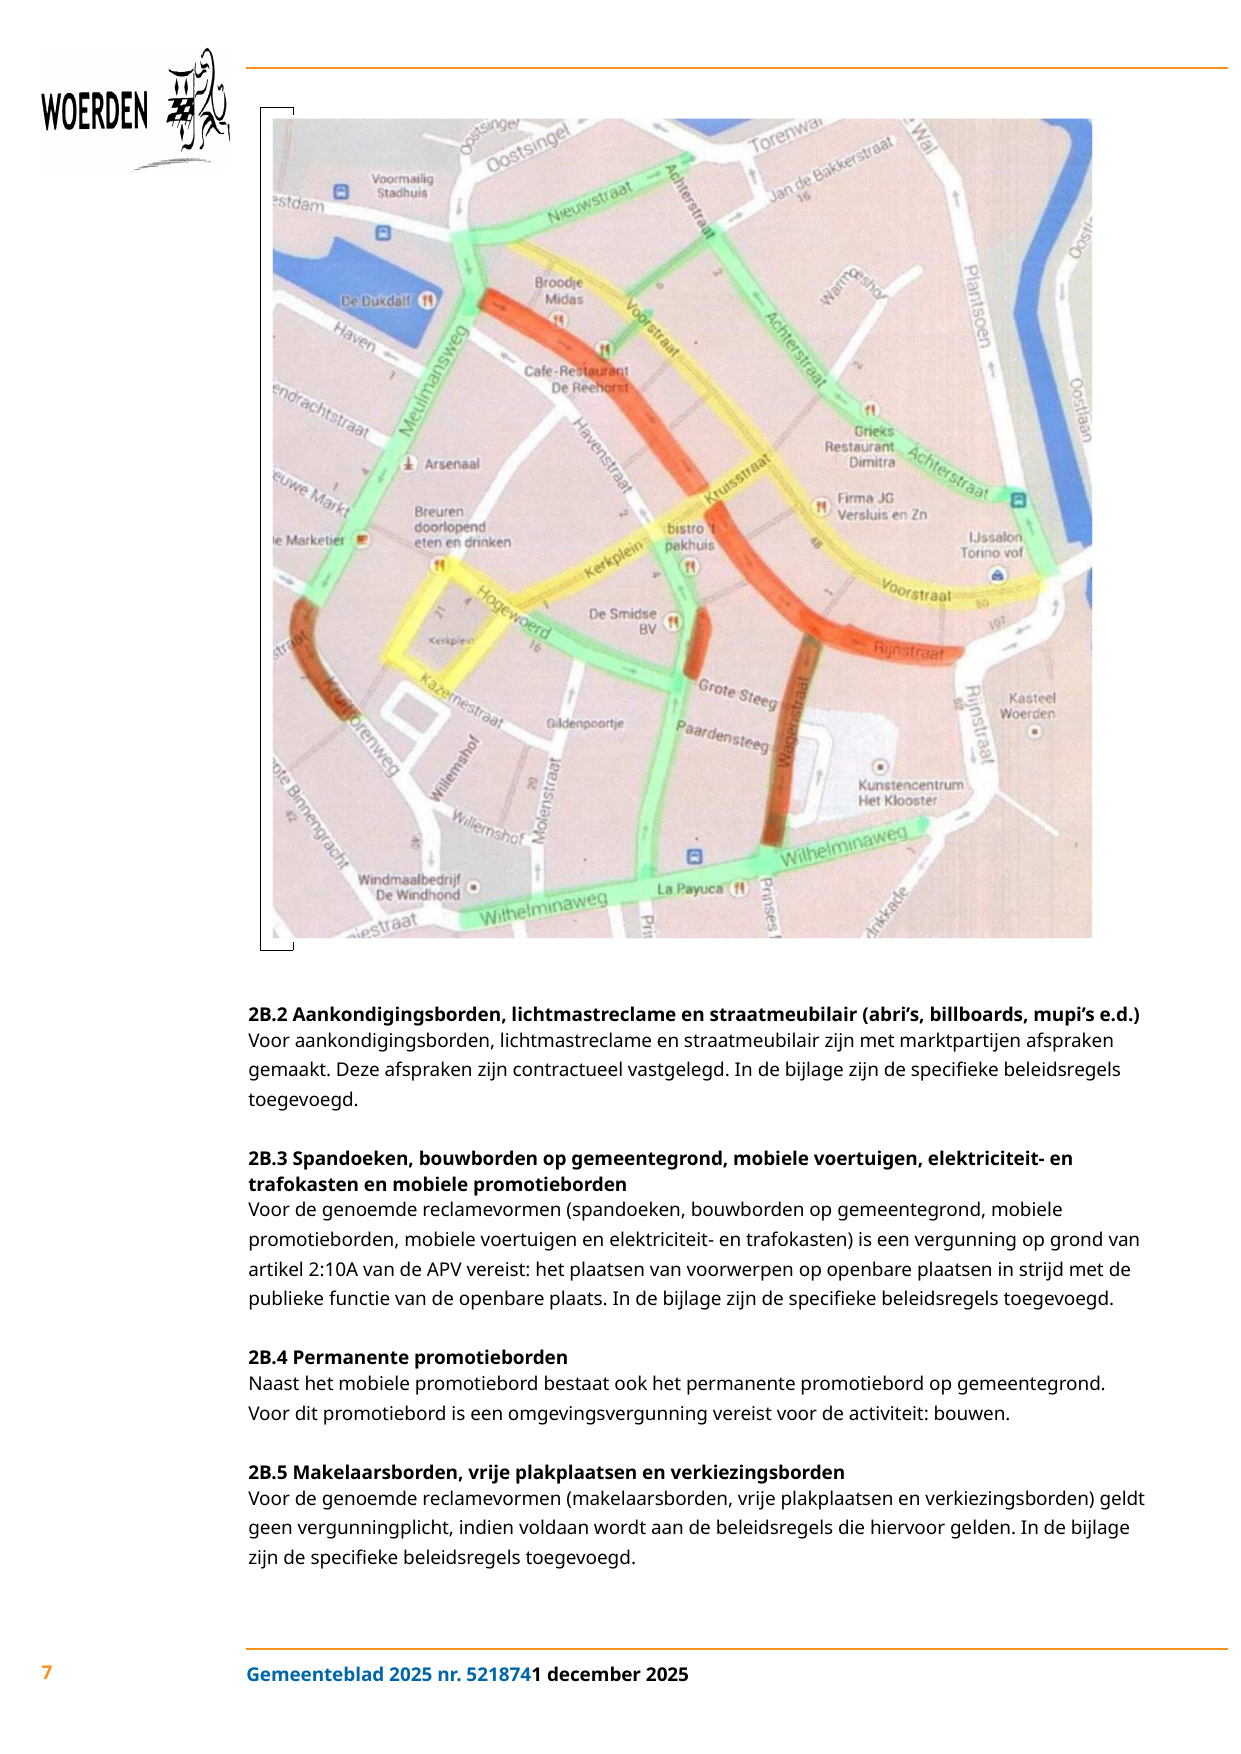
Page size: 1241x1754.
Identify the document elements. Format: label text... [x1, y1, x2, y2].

picture [41, 47, 231, 172]
text 2B.4 Permanente promotieborden [248, 1344, 1152, 1370]
text Voor de genoemde reclamevormen (makelaarsborden, vrije plakplaatsen en verkiezingsborden) geldt geen vergunningplicht, indien voldaan wordt aan de beleidsregels die hiervoor gelden. In de bijlage zijn de specifieke beleidsregels toegevoegd. [248, 1485, 1152, 1570]
text 2B.5 Makelaarsborden, vrije plakplaatsen en verkiezingsborden [248, 1459, 1152, 1485]
text 2B.3 Spandoeken, bouwborden op gemeentegrond, mobiele voertuigen, elektriciteit- en trafokasten en mobiele promotieborden [248, 1145, 1152, 1197]
text 2B.2 Aankondigingsborden, lichtmastreclame en straatmeubilair (abri’s, billboards, mupi’s e.d.) [248, 1001, 1152, 1027]
text Voor de genoemde reclamevormen (spandoeken, bouwborden op gemeentegrond, mobiele promotieborden, mobiele voertuigen en elektriciteit- en trafokasten) is een vergunning op grond van artikel 2:10A van de APV vereist: het plaatsen van voorwerpen op openbare plaatsen in strijd met de publieke functie van de openbare plaats. In de bijlage zijn de specifieke beleidsregels toegevoegd. [248, 1197, 1152, 1311]
picture [268, 115, 1096, 942]
text Naast het mobiele promotiebord bestaat ook het permanente promotiebord op gemeentegrond. Voor dit promotiebord is een omgevingsvergunning vereist voor de activiteit: bouwen. [248, 1370, 1152, 1426]
text Voor aankondigingsborden, lichtmastreclame en straatmeubilair zijn met marktpartijen afspraken gemaakt. Deze afspraken zijn contractueel vastgelegd. In de bijlage zijn de specifieke beleidsregels toegevoegd. [248, 1027, 1152, 1112]
